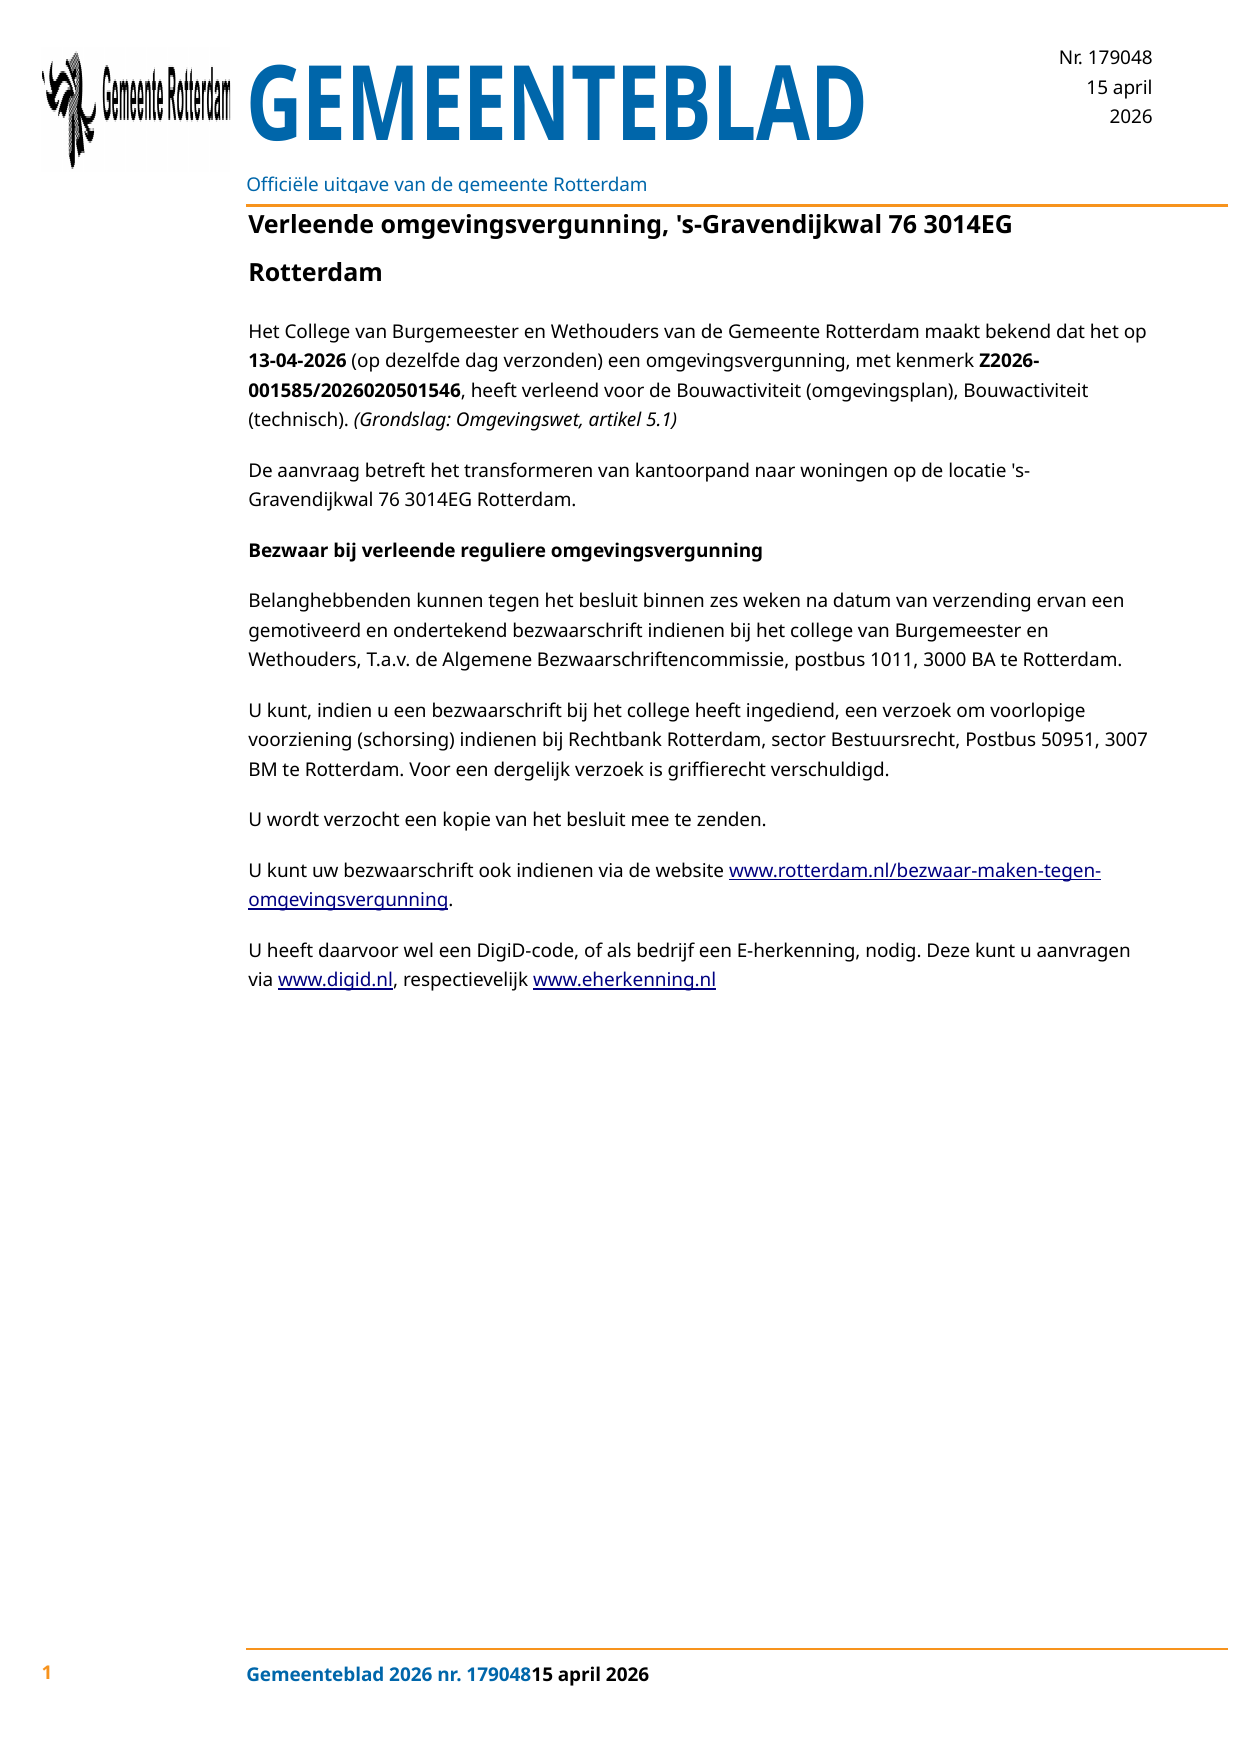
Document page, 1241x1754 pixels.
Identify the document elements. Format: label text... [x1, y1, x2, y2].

picture [41, 47, 231, 172]
text U kunt uw bezwaarschrift ook indienen via de website www.rotterdam.nl/bezwaar-maken-tegen-omgevingsvergunning. [248, 857, 1152, 912]
text U wordt verzocht een kopie van het besluit mee te zenden. [248, 807, 1152, 832]
text U kunt, indien u een bezwaarschrift bij het college heeft ingediend, een verzoek om voorlopige voorziening (schorsing) indienen bij Rechtbank Rotterdam, sector Bestuursrecht, Postbus 50951, 3007 BM te Rotterdam. Voor een dergelijk verzoek is griffierecht verschuldigd. [248, 697, 1152, 782]
text Belanghebbenden kunnen tegen het besluit binnen zes weken na datum van verzending ervan een gemotiveerd en ondertekend bezwaarschrift indienen bij het college van Burgemeester en Wethouders, T.a.v. de Algemene Bezwaarschriftencommissie, postbus 1011, 3000 BA te Rotterdam. [248, 587, 1152, 672]
text Verleende omgevingsvergunning, 's-Gravendijkwal 76 3014EG Rotterdam [248, 207, 1152, 288]
text U heeft daarvoor wel een DigiD-code, of als bedrijf een E-herkenning, nodig. Deze kunt u aanvragen via www.digid.nl, respectievelijk www.eherkenning.nl [248, 937, 1152, 992]
text Het College van Burgemeester en Wethouders van de Gemeente Rotterdam maakt bekend dat het op 13-04-2026 (op dezelfde dag verzonden) een omgevingsvergunning, met kenmerk Z2026-001585/2026020501546, heeft verleend voor de Bouwactiviteit (omgevingsplan), Bouwactiviteit (technisch). (Grondslag: Omgevingswet, artikel 5.1) [248, 318, 1152, 432]
text De aanvraag betreft het transformeren van kantoorpand naar woningen op de locatie 's-Gravendijkwal 76 3014EG Rotterdam. [248, 457, 1152, 512]
text Bezwaar bij verleende reguliere omgevingsvergunning [248, 537, 1152, 563]
